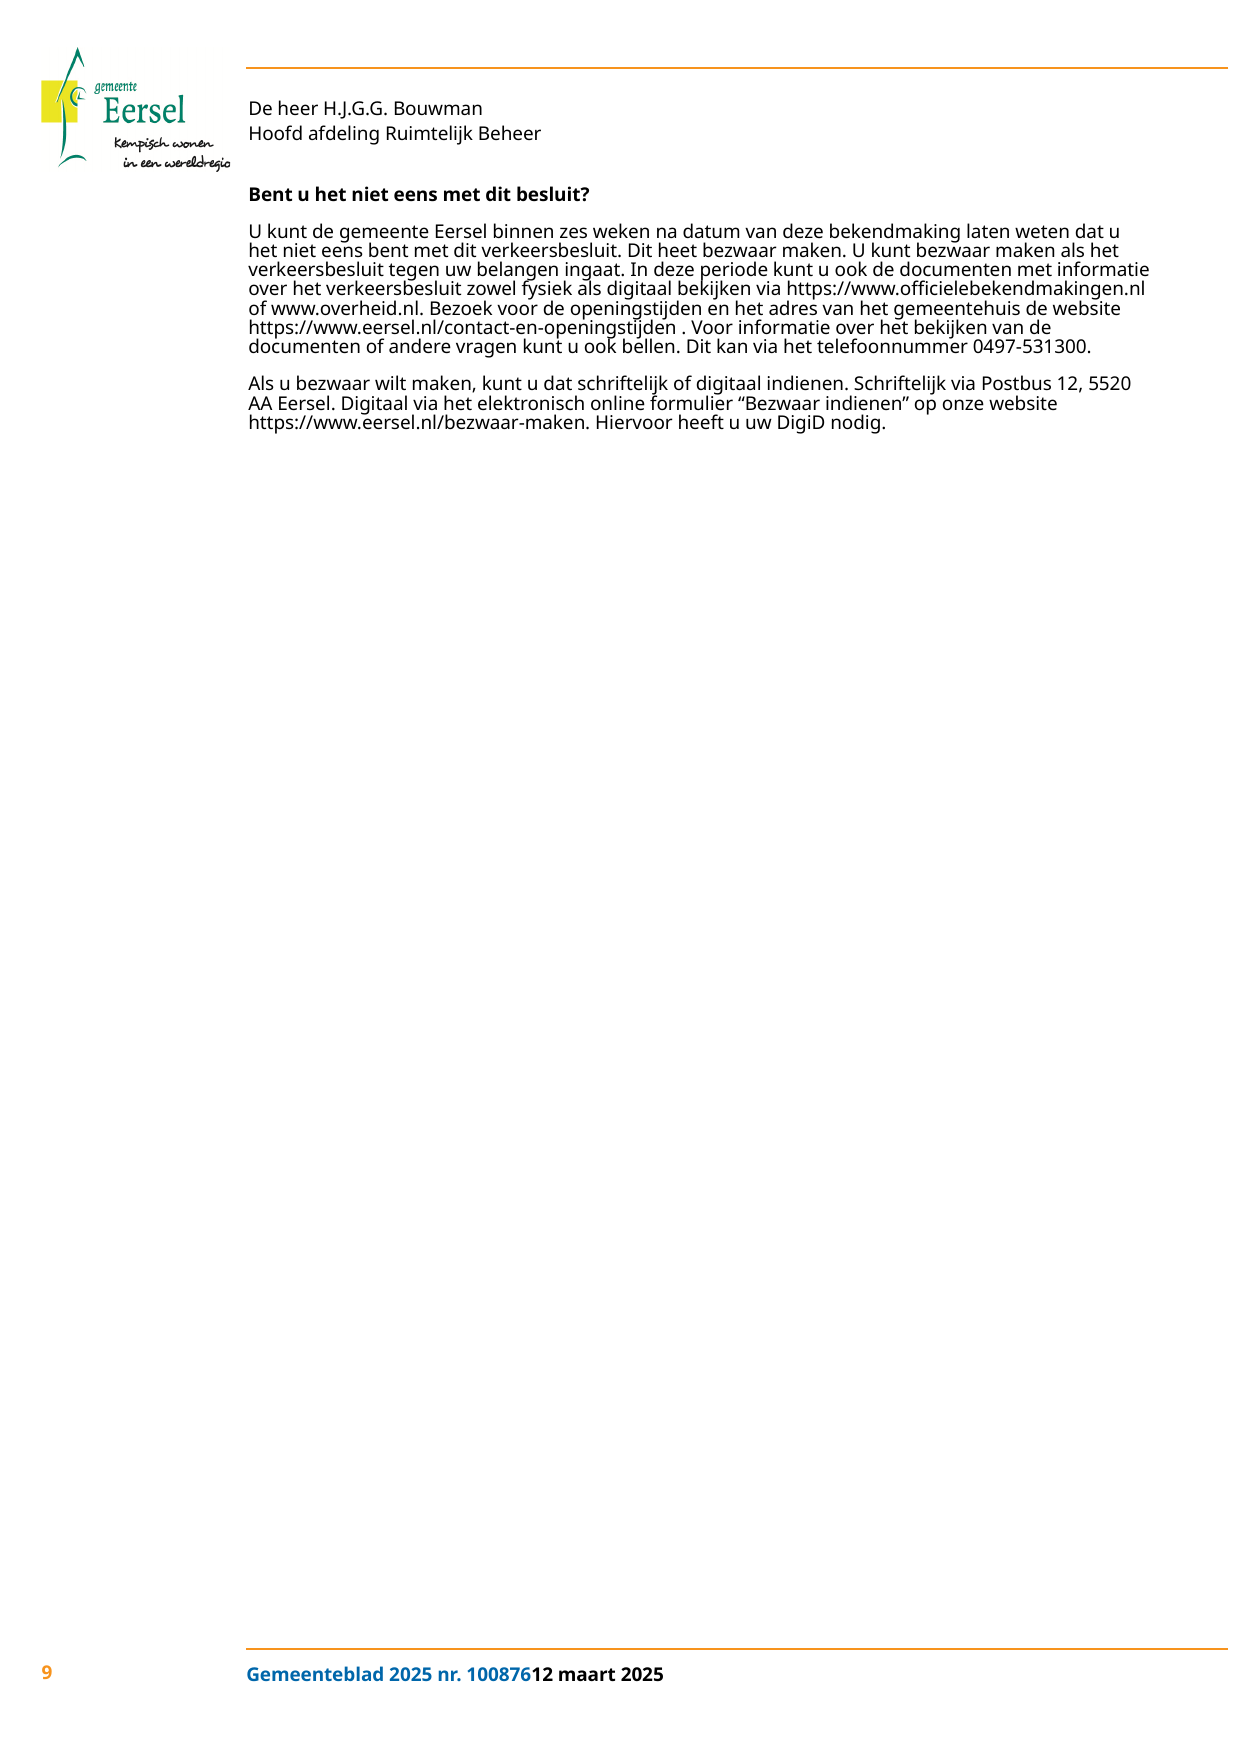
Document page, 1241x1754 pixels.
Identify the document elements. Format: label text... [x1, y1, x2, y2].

text Hoofd afdeling Ruimtelijk Beheer [248, 121, 1152, 146]
text De heer H.J.G.G. Bouwman [248, 95, 1152, 121]
text U kunt de gemeente Eersel binnen zes weken na datum van deze bekendmaking laten weten dat u het niet eens bent met dit verkeersbesluit. Dit heet bezwaar maken. U kunt bezwaar maken als het verkeersbesluit tegen uw belangen ingaat. In deze periode kunt u ook de documenten met informatie over het verkeersbesluit zowel fysiek als digitaal bekijken via https://www.officielebekendmakingen.nl of www.overheid.nl. Bezoek voor de openingstijden en het adres van het gemeentehuis de website https://www.eersel.nl/contact-en-openingstijden . Voor informatie over het bekijken van de documenten of andere vragen kunt u ook bellen. Dit kan via het telefoonnummer 0497-531300. [248, 223, 1152, 357]
text Bent u het niet eens met dit besluit? [248, 186, 1152, 205]
text Als u bezwaar wilt maken, kunt u dat schriftelijk of digitaal indienen. Schriftelijk via Postbus 12, 5520 AA Eersel. Digitaal via het elektronisch online formulier “Bezwaar indienen” op onze website https://www.eersel.nl/bezwaar-maken. Hiervoor heeft u uw DigiD nodig. [248, 375, 1152, 433]
picture [41, 47, 231, 172]
